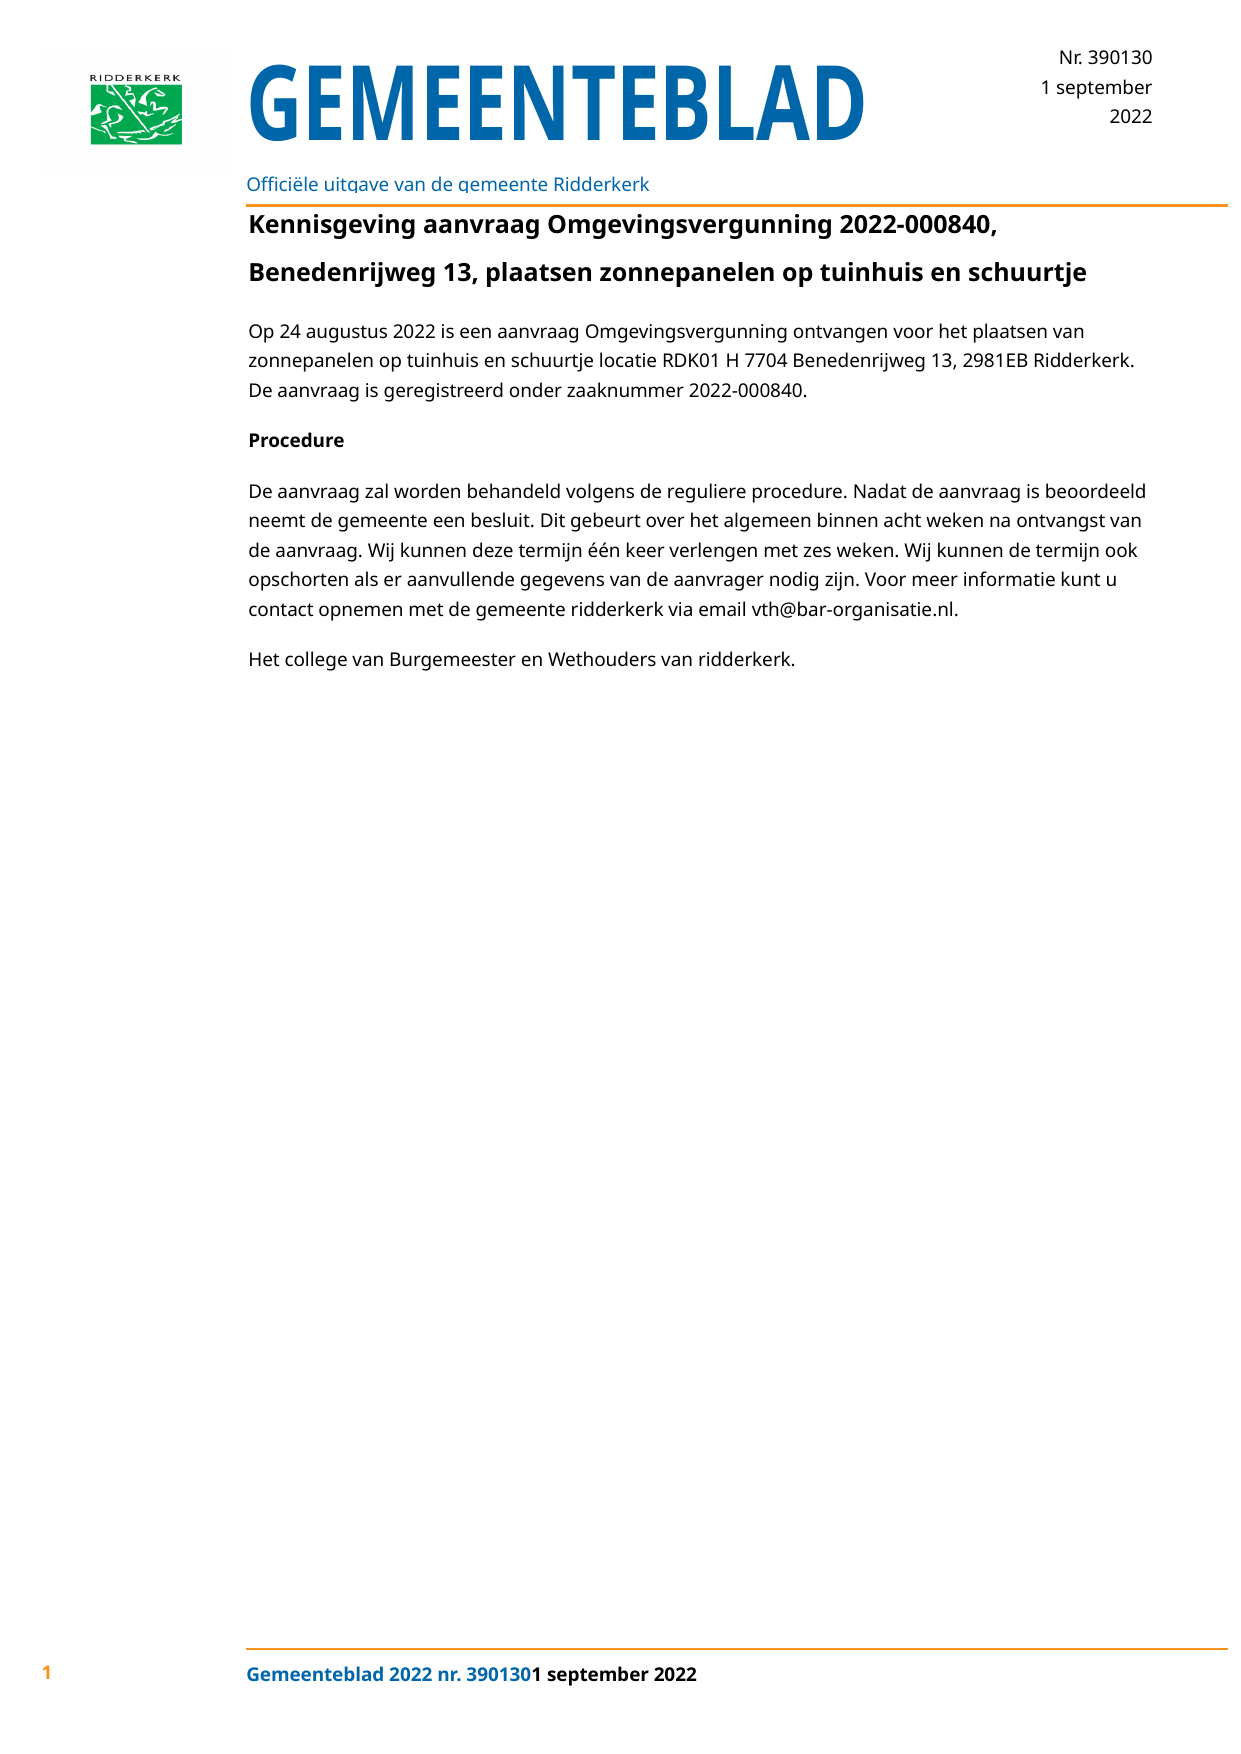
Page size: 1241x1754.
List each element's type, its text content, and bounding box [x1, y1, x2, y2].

text Het college van Burgemeester en Wethouders van ridderkerk. [248, 647, 1152, 672]
text De aanvraag zal worden behandeld volgens de reguliere procedure. Nadat de aanvraag is beoordeeld neemt de gemeente een besluit. Dit gebeurt over het algemeen binnen acht weken na ontvangst van de aanvraag. Wij kunnen deze termijn één keer verlengen met zes weken. Wij kunnen de termijn ook opschorten als er aanvullende gegevens van de aanvrager nodig zijn. Voor meer informatie kunt u contact opnemen met de gemeente ridderkerk via email vth@bar-organisatie.nl. [248, 478, 1152, 622]
picture [41, 47, 231, 172]
text Op 24 augustus 2022 is een aanvraag Omgevingsvergunning ontvangen voor het plaatsen van zonnepanelen op tuinhuis en schuurtje locatie RDK01 H 7704 Benedenrijweg 13, 2981EB Ridderkerk. De aanvraag is geregistreerd onder zaaknummer 2022-000840. [248, 318, 1152, 403]
text Kennisgeving aanvraag Omgevingsvergunning 2022-000840, Benedenrijweg 13, plaatsen zonnepanelen op tuinhuis en schuurtje [248, 207, 1152, 288]
text Procedure [248, 427, 1152, 453]
